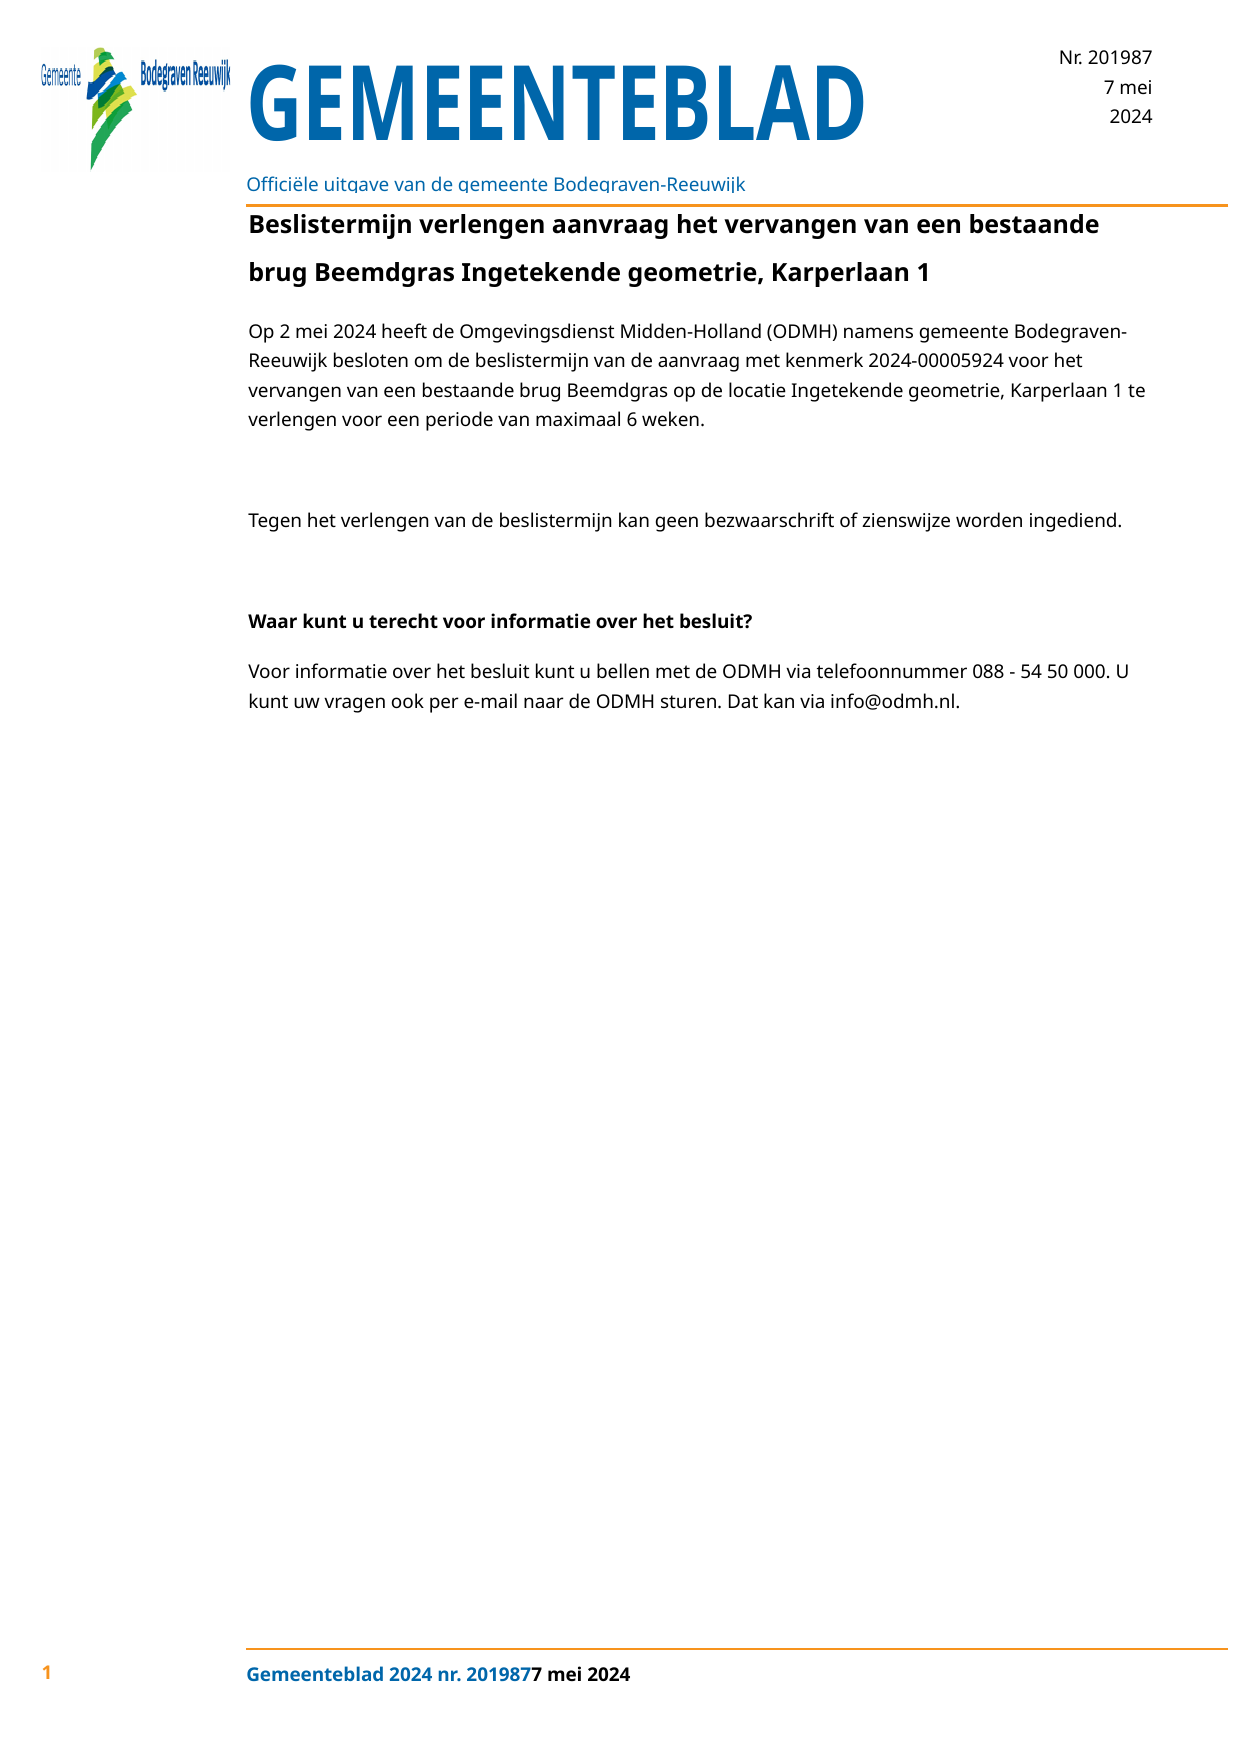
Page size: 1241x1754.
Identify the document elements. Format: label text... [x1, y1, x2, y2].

text Tegen het verlengen van de beslistermijn kan geen bezwaarschrift of zienswijze worden ingediend. [248, 507, 1152, 533]
text Op 2 mei 2024 heeft de Omgevingsdienst Midden-Holland (ODMH) namens gemeente Bodegraven-Reeuwijk besloten om de beslistermijn van de aanvraag met kenmerk 2024-00005924 voor het vervangen van een bestaande brug Beemdgras op de locatie Ingetekende geometrie, Karperlaan 1 te verlengen voor een periode van maximaal 6 weken. [248, 318, 1152, 432]
picture [41, 47, 231, 172]
text Voor informatie over het besluit kunt u bellen met de ODMH via telefoonnummer 088 - 54 50 000. U kunt uw vragen ook per e-mail naar de ODMH sturen. Dat kan via info@odmh.nl. [248, 659, 1152, 714]
text Waar kunt u terecht voor informatie over het besluit? [248, 608, 1152, 634]
text Beslistermijn verlengen aanvraag het vervangen van een bestaande brug Beemdgras Ingetekende geometrie, Karperlaan 1 [248, 207, 1152, 288]
